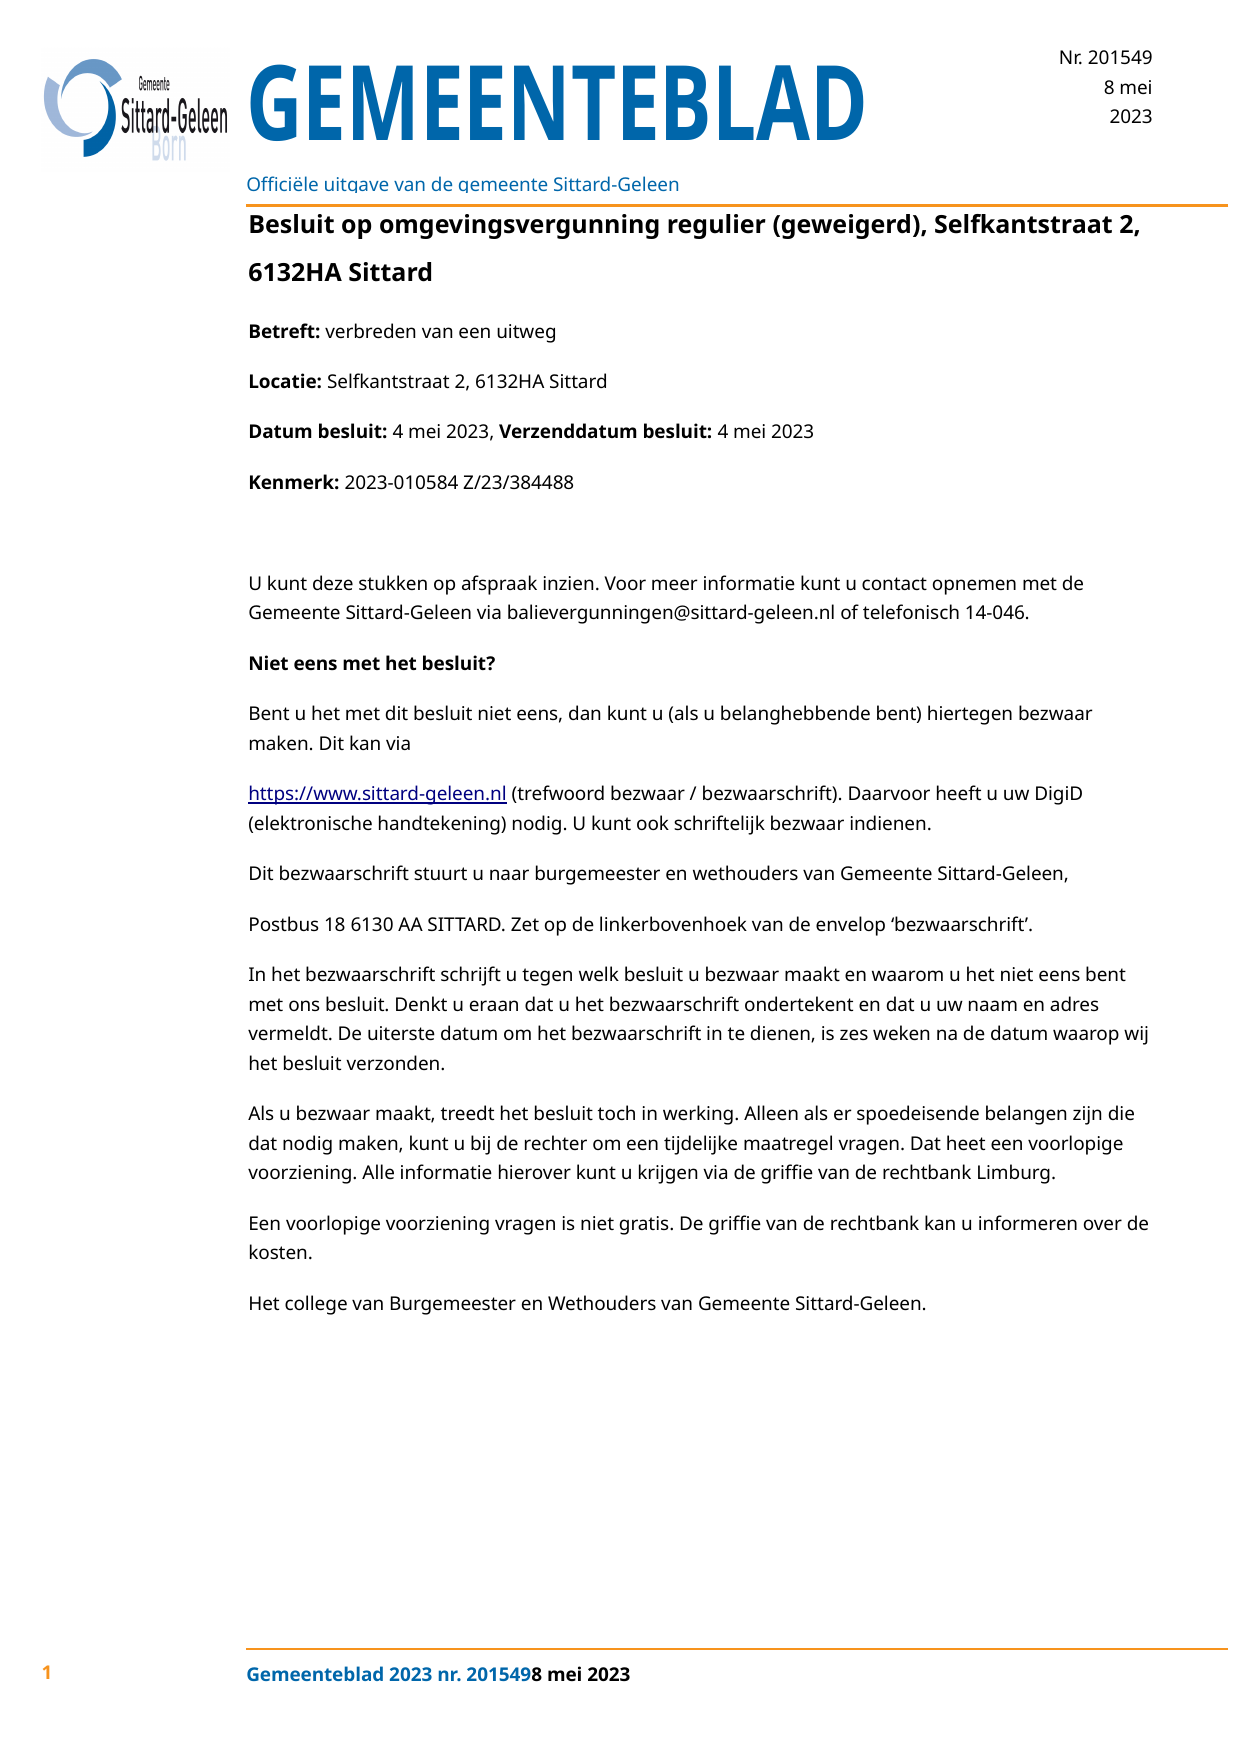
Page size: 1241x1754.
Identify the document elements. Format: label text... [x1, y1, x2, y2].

text Besluit op omgevingsvergunning regulier (geweigerd), Selfkantstraat 2, 6132HA Sittard [248, 207, 1152, 288]
text Als u bezwaar maakt, treedt het besluit toch in werking. Alleen als er spoedeisende belangen zijn die dat nodig maken, kunt u bij de rechter om een tijdelijke maatregel vragen. Dat heet een voorlopige voorziening. Alle informatie hierover kunt u krijgen via de griffie van de rechtbank Limburg. [248, 1100, 1152, 1185]
text Kenmerk: 2023-010584 Z/23/384488 [248, 469, 1152, 495]
text Bent u het met dit besluit niet eens, dan kunt u (als u belanghebbende bent) hiertegen bezwaar maken. Dit kan via [248, 700, 1152, 756]
text Dit bezwaarschrift stuurt u naar burgemeester en wethouders van Gemeente Sittard-Geleen, [248, 860, 1152, 886]
text Postbus 18 6130 AA SITTARD. Zet op de linkerbovenhoek van de envelop ‘bezwaarschrift’. [248, 911, 1152, 937]
text In het bezwaarschrift schrijft u tegen welk besluit u bezwaar maakt en waarom u het niet eens bent met ons besluit. Denkt u eraan dat u het bezwaarschrift ondertekent en dat u uw naam en adres vermeldt. De uiterste datum om het bezwaarschrift in te dienen, is zes weken na de datum waarop wij het besluit verzonden. [248, 961, 1152, 1076]
text Betreft: verbreden van een uitweg [248, 318, 1152, 344]
text Locatie: Selfkantstraat 2, 6132HA Sittard [248, 368, 1152, 394]
text Een voorlopige voorziening vragen is niet gratis. De griffie van de rechtbank kan u informeren over de kosten. [248, 1210, 1152, 1265]
text Het college van Burgemeester en Wethouders van Gemeente Sittard-Geleen. [248, 1290, 1152, 1316]
text Niet eens met het besluit? [248, 650, 1152, 676]
picture [41, 47, 231, 172]
text https://www.sittard-geleen.nl (trefwoord bezwaar / bezwaarschrift). Daarvoor heeft u uw DigiD (elektronische handtekening) nodig. U kunt ook schriftelijk bezwaar indienen. [248, 780, 1152, 836]
text Datum besluit: 4 mei 2023, Verzenddatum besluit: 4 mei 2023 [248, 419, 1152, 444]
text U kunt deze stukken op afspraak inzien. Voor meer informatie kunt u contact opnemen met de Gemeente Sittard-Geleen via balievergunningen@sittard-geleen.nl of telefonisch 14-046. [248, 570, 1152, 625]
